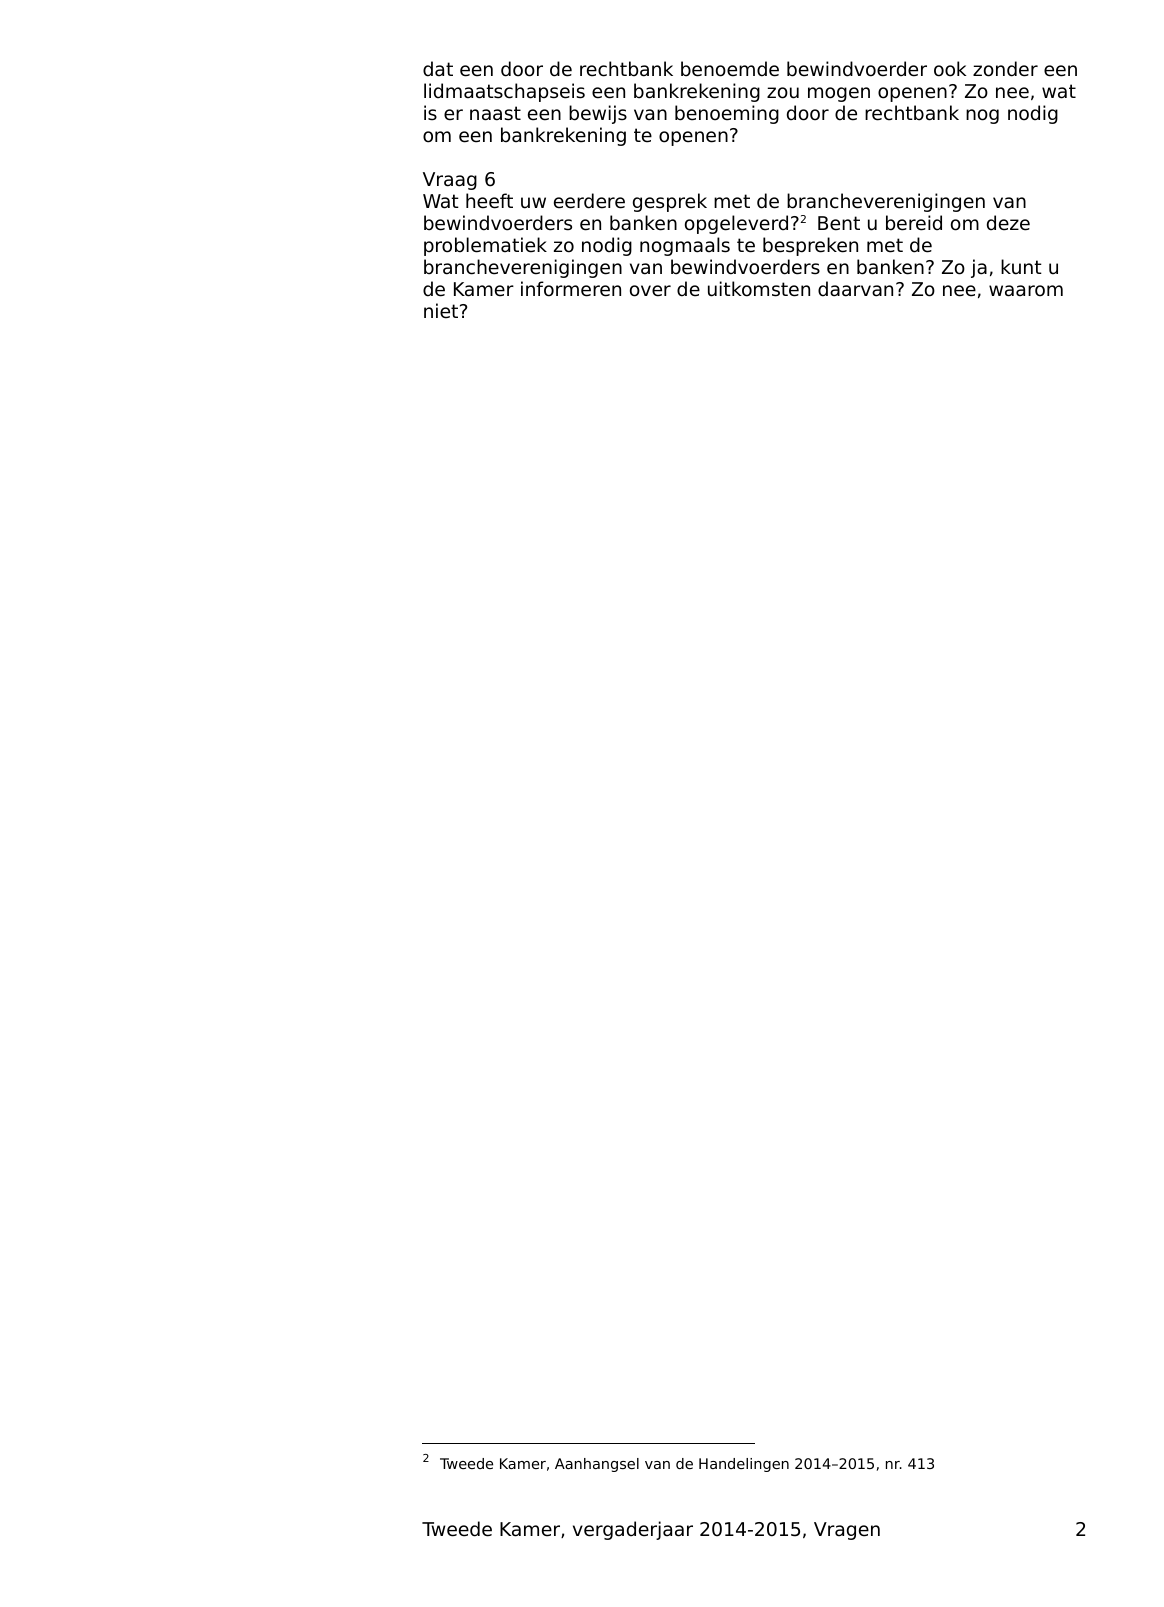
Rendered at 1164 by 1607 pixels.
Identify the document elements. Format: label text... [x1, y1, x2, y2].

text Vraag 6 [422, 169, 1087, 191]
text dat een door de rechtbank benoemde bewindvoerder ook zonder een lidmaatschapseis een bankrekening zou mogen openen? Zo nee, wat is er naast een bewijs van benoeming door de rechtbank nog nodig om een bankrekening te openen? [422, 59, 1087, 147]
text Tweede Kamer, Aanhangsel van de Handelingen 2014–2015, nr. 413 [422, 1452, 1087, 1474]
text Wat heeft uw eerdere gesprek met de brancheverenigingen van bewindvoerders en banken opgeleverd? Bent u bereid om deze problematiek zo nodig nogmaals te bespreken met de brancheverenigingen van bewindvoerders en banken? Zo ja, kunt u de Kamer informeren over de uitkomsten daarvan? Zo nee, waarom niet? [422, 191, 1087, 323]
